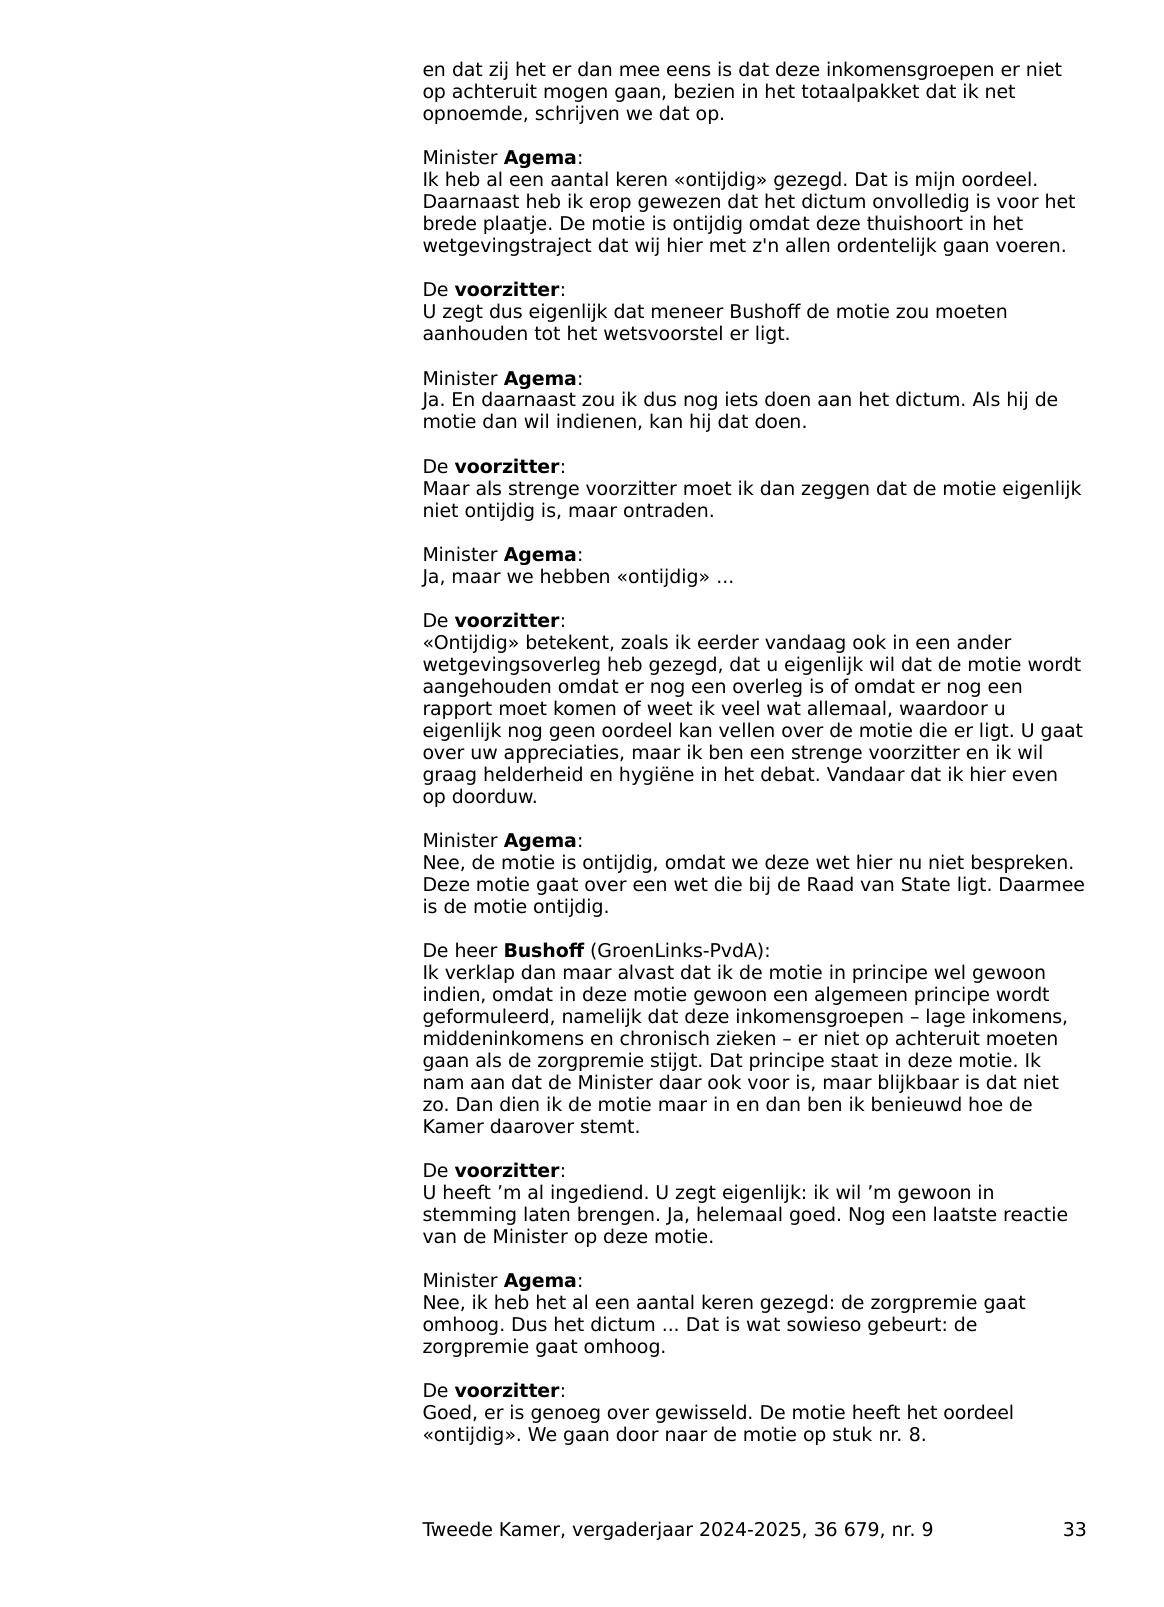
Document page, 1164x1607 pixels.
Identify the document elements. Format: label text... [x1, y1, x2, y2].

text «Ontijdig» betekent, zoals ik eerder vandaag ook in een ander wetgevingsoverleg heb gezegd, dat u eigenlijk wil dat de motie wordt aangehouden omdat er nog een overleg is of omdat er nog een rapport moet komen of weet ik veel wat allemaal, waardoor u eigenlijk nog geen oordeel kan vellen over de motie die er ligt. U gaat over uw appreciaties, maar ik ben een strenge voorzitter en ik wil graag helderheid en hygiëne in het debat. Vandaar dat ik hier even op doorduw. [422, 632, 1087, 808]
text Minister Agema: [422, 147, 1087, 169]
text De voorzitter: [422, 279, 1087, 301]
text De voorzitter: [422, 1160, 1087, 1182]
text Goed, er is genoeg over gewisseld. De motie heeft het oordeel «ontijdig». We gaan door naar de motie op stuk nr. 8. [422, 1402, 1087, 1446]
text U zegt dus eigenlijk dat meneer Bushoff de motie zou moeten aanhouden tot het wetsvoorstel er ligt. [422, 301, 1087, 345]
text De voorzitter: [422, 456, 1087, 477]
text Minister Agema: [422, 367, 1087, 389]
text Ik heb al een aantal keren «ontijdig» gezegd. Dat is mijn oordeel. Daarnaast heb ik erop gewezen dat het dictum onvolledig is voor het brede plaatje. De motie is ontijdig omdat deze thuishoort in het wetgevingstraject dat wij hier met z'n allen ordentelijk gaan voeren. [422, 169, 1087, 257]
text Ja, maar we hebben «ontijdig» ... [422, 566, 1087, 588]
text Minister Agema: [422, 1270, 1087, 1292]
text De heer Bushoff (GroenLinks-PvdA): [422, 940, 1087, 962]
text Maar als strenge voorzitter moet ik dan zeggen dat de motie eigenlijk niet ontijdig is, maar ontraden. [422, 477, 1087, 521]
text Ik verklap dan maar alvast dat ik de motie in principe wel gewoon indien, omdat in deze motie gewoon een algemeen principe wordt geformuleerd, namelijk dat deze inkomensgroepen – lage inkomens, middeninkomens en chronisch zieken – er niet op achteruit moeten gaan als de zorgpremie stijgt. Dat principe staat in deze motie. Ik nam aan dat de Minister daar ook voor is, maar blijkbaar is dat niet zo. Dan dien ik de motie maar in en dan ben ik benieuwd hoe de Kamer daarover stemt. [422, 962, 1087, 1138]
text De voorzitter: [422, 610, 1087, 632]
text en dat zij het er dan mee eens is dat deze inkomensgroepen er niet op achteruit mogen gaan, bezien in het totaalpakket dat ik net opnoemde, schrijven we dat op. [422, 59, 1087, 125]
text Minister Agema: [422, 544, 1087, 566]
text Ja. En daarnaast zou ik dus nog iets doen aan het dictum. Als hij de motie dan wil indienen, kan hij dat doen. [422, 389, 1087, 433]
text Nee, de motie is ontijdig, omdat we deze wet hier nu niet bespreken. Deze motie gaat over een wet die bij de Raad van State ligt. Daarmee is de motie ontijdig. [422, 852, 1087, 918]
text Nee, ik heb het al een aantal keren gezegd: de zorgpremie gaat omhoog. Dus het dictum ... Dat is wat sowieso gebeurt: de zorgpremie gaat omhoog. [422, 1292, 1087, 1358]
text U heeft ’m al ingediend. U zegt eigenlijk: ik wil ’m gewoon in stemming laten brengen. Ja, helemaal goed. Nog een laatste reactie van de Minister op deze motie. [422, 1182, 1087, 1248]
text Minister Agema: [422, 830, 1087, 852]
text De voorzitter: [422, 1380, 1087, 1402]
